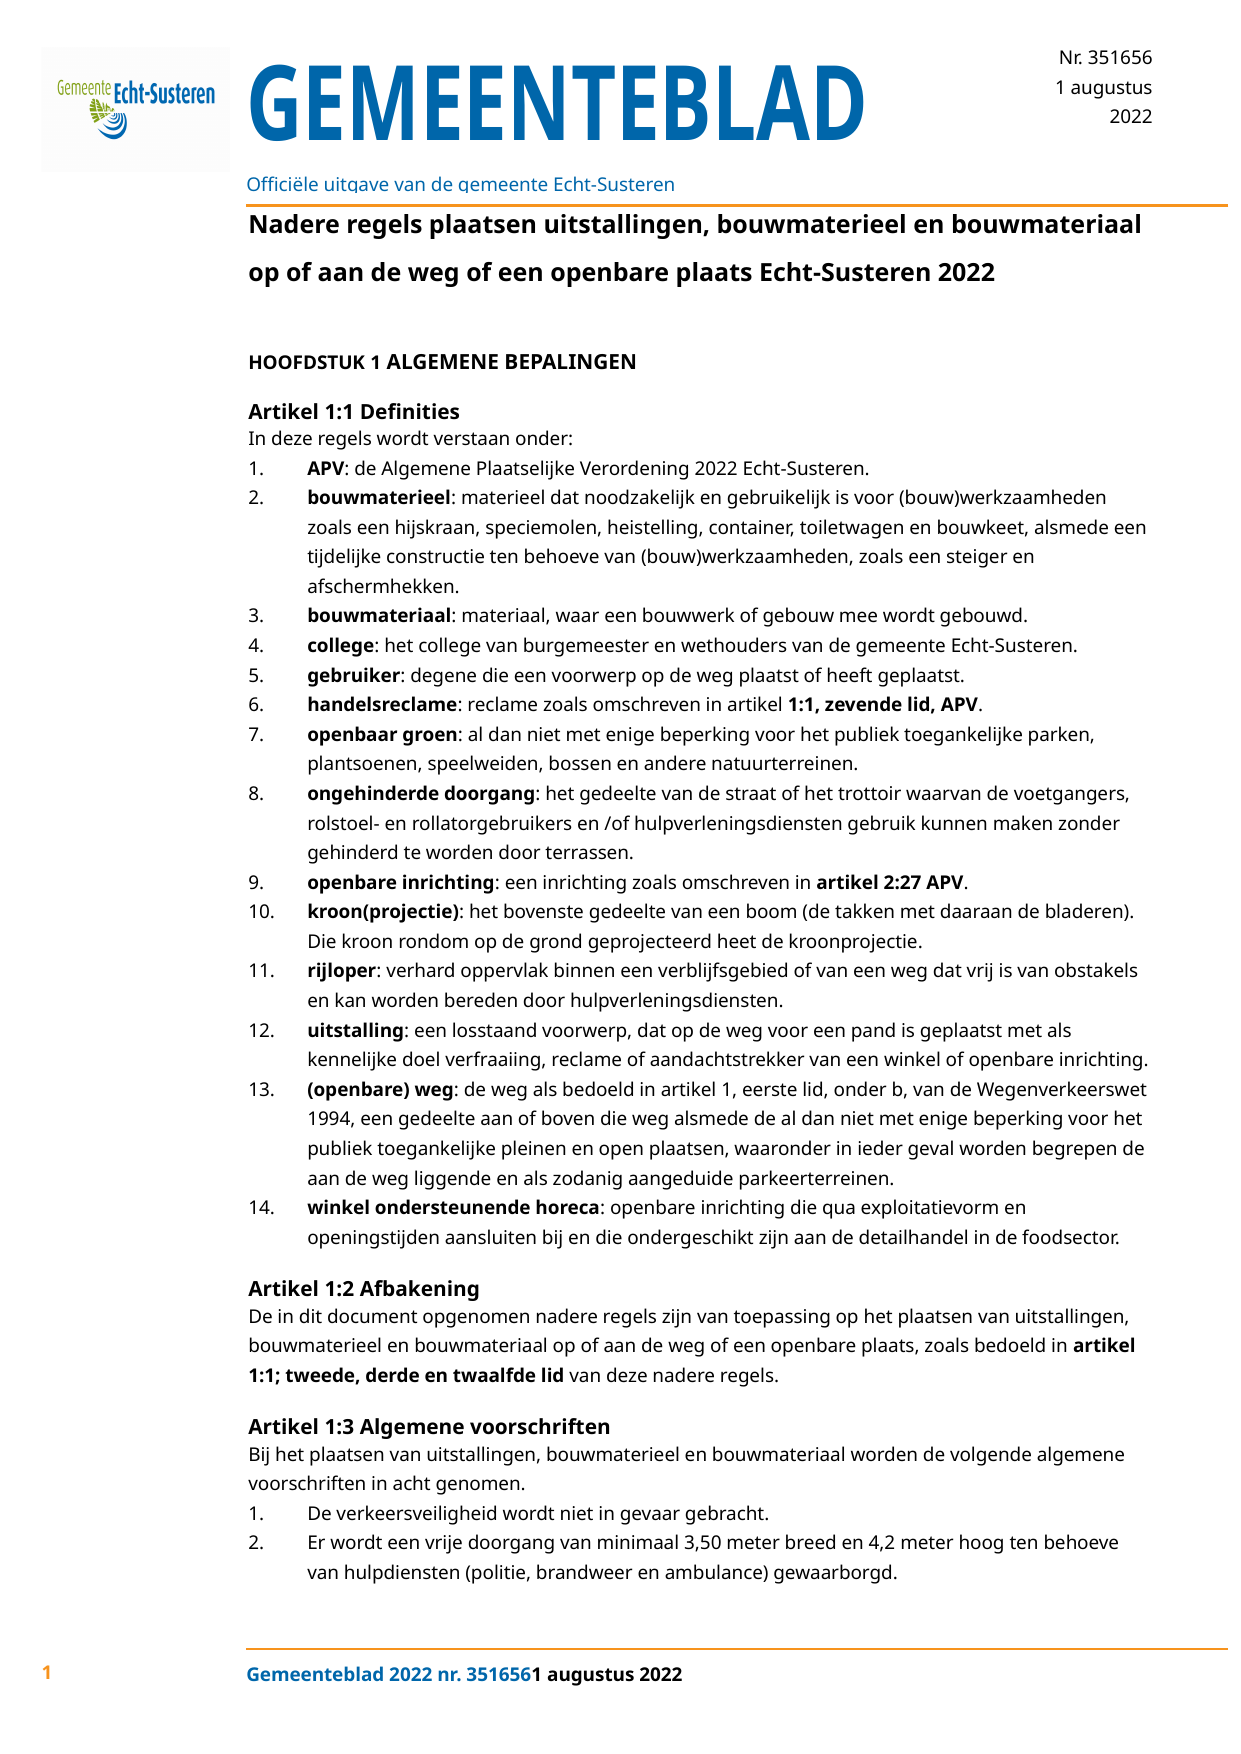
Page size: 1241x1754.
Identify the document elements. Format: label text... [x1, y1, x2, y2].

text De in dit document opgenomen nadere regels zijn van toepassing op het plaatsen van uitstallingen, bouwmaterieel en bouwmateriaal op of aan de weg of een openbare plaats, zoals bedoeld in artikel 1:1; tweede, derde en twaalfde lid van deze nadere regels. [248, 1303, 1152, 1388]
text Artikel 1:2 Afbakening [248, 1274, 1152, 1303]
list college: het college van burgemeester en wethouders van de gemeente Echt-Susteren. [248, 632, 1152, 658]
list De verkeersveiligheid wordt niet in gevaar gebracht. [248, 1500, 1152, 1526]
list handelsreclame: reclame zoals omschreven in artikel 1:1, zevende lid, APV. [248, 691, 1152, 717]
list bouwmaterieel: materieel dat noodzakelijk en gebruikelijk is voor (bouw)werkzaamheden zoals een hijskraan, speciemolen, heistelling, container, toiletwagen en bouwkeet, alsmede een tijdelijke constructie ten behoeve van (bouw)werkzaamheden, zoals een steiger en afschermhekken. [248, 484, 1152, 599]
text HOOFDSTUK 1 ALGEMENE BEPALINGEN [248, 347, 1152, 376]
list APV: de Algemene Plaatselijke Verordening 2022 Echt-Susteren. [248, 455, 1152, 481]
list (openbare) weg: de weg als bedoeld in artikel 1, eerste lid, onder b, van de Wegenverkeerswet 1994, een gedeelte aan of boven die weg alsmede de al dan niet met enige beperking voor het publiek toegankelijke pleinen en open plaatsen, waaronder in ieder geval worden begrepen de aan de weg liggende en als zodanig aangeduide parkeerterreinen. [248, 1076, 1152, 1191]
text Artikel 1:3 Algemene voorschriften [248, 1412, 1152, 1441]
text Bij het plaatsen van uitstallingen, bouwmaterieel en bouwmateriaal worden de volgende algemene voorschriften in acht genomen. [248, 1441, 1152, 1496]
list winkel ondersteunende horeca: openbare inrichting die qua exploitatievorm en openingstijden aansluiten bij en die ondergeschikt zijn aan de detailhandel in de foodsector. [248, 1194, 1152, 1250]
list ongehinderde doorgang: het gedeelte van de straat of het trottoir waarvan de voetgangers, rolstoel- en rollatorgebruikers en /of hulpverleningsdiensten gebruik kunnen maken zonder gehinderd te worden door terrassen. [248, 780, 1152, 865]
list uitstalling: een losstaand voorwerp, dat op de weg voor een pand is geplaatst met als kennelijke doel verfraaiing, reclame of aandachtstrekker van een winkel of openbare inrichting. [248, 1017, 1152, 1072]
list bouwmateriaal: materiaal, waar een bouwwerk of gebouw mee wordt gebouwd. [248, 603, 1152, 628]
text Nadere regels plaatsen uitstallingen, bouwmaterieel en bouwmateriaal op of aan de weg of een openbare plaats Echt-Susteren 2022 [248, 207, 1152, 288]
picture [41, 47, 231, 172]
list openbare inrichting: een inrichting zoals omschreven in artikel 2:27 APV. [248, 869, 1152, 895]
list kroon(projectie): het bovenste gedeelte van een boom (de takken met daaraan de bladeren). Die kroon rondom op de grond geprojecteerd heet de kroonprojectie. [248, 898, 1152, 954]
list rijloper: verhard oppervlak binnen een verblijfsgebied of van een weg dat vrij is van obstakels en kan worden bereden door hulpverleningsdiensten. [248, 958, 1152, 1013]
list Er wordt een vrije doorgang van minimaal 3,50 meter breed en 4,2 meter hoog ten behoeve van hulpdiensten (politie, brandweer en ambulance) gewaarborgd. [248, 1529, 1152, 1585]
text Artikel 1:1 Definities [248, 397, 1152, 425]
text In deze regels wordt verstaan onder: [248, 425, 1152, 451]
list gebruiker: degene die een voorwerp op de weg plaatst of heeft geplaatst. [248, 662, 1152, 688]
list openbaar groen: al dan niet met enige beperking voor het publiek toegankelijke parken, plantsoenen, speelweiden, bossen en andere natuurterreinen. [248, 721, 1152, 776]
